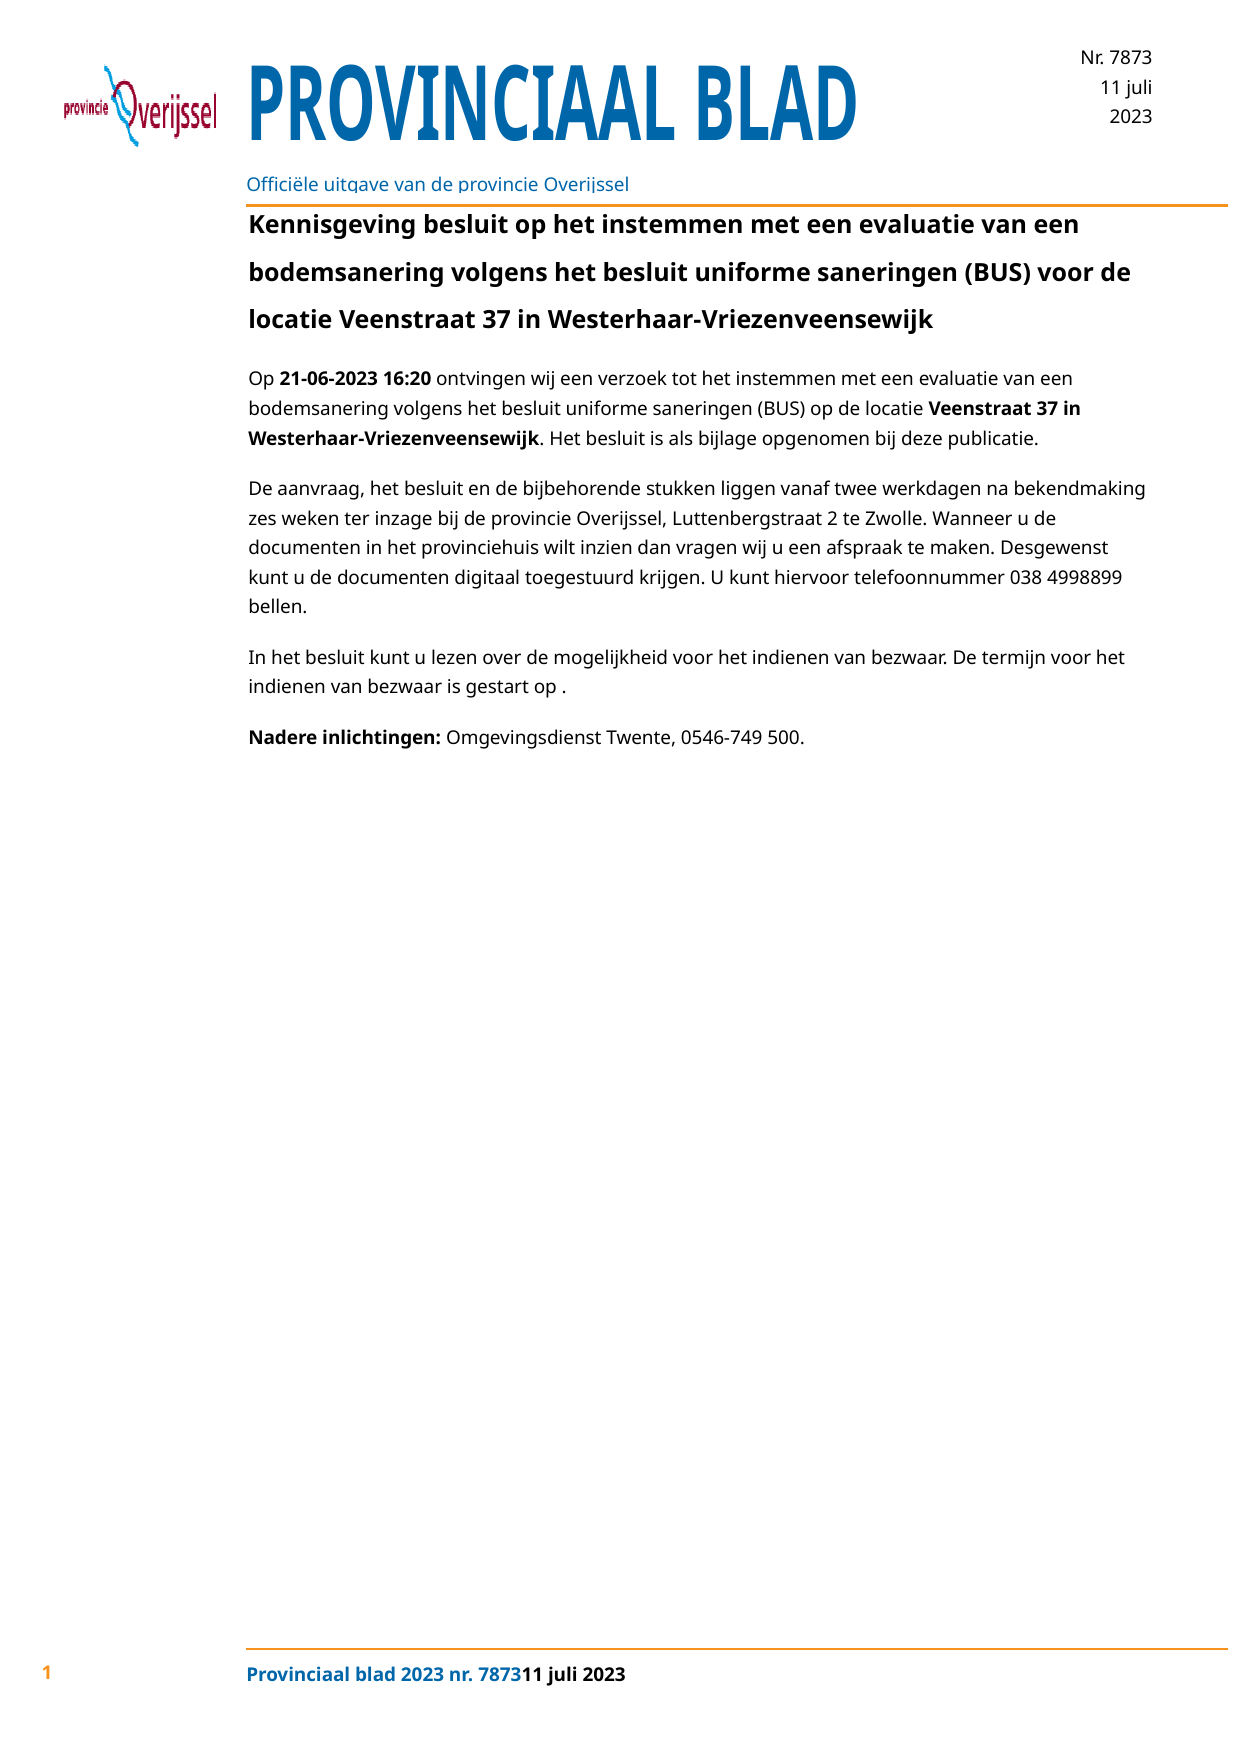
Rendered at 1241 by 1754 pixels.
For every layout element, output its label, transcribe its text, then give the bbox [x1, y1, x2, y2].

text Nadere inlichtingen: Omgevingsdienst Twente, 0546-749 500. [248, 724, 1152, 749]
text Kennisgeving besluit op het instemmen met een evaluatie van een bodemsanering volgens het besluit uniforme saneringen (BUS) voor de locatie Veenstraat 37 in Westerhaar-Vriezenveensewijk [248, 207, 1152, 336]
text In het besluit kunt u lezen over de mogelijkheid voor het indienen van bezwaar. De termijn voor het indienen van bezwaar is gestart op . [248, 644, 1152, 699]
picture [41, 47, 231, 172]
text Op 21-06-2023 16:20 ontvingen wij een verzoek tot het instemmen met een evaluatie van een bodemsanering volgens het besluit uniforme saneringen (BUS) op de locatie Veenstraat 37 in Westerhaar-Vriezenveensewijk. Het besluit is als bijlage opgenomen bij deze publicatie. [248, 366, 1152, 450]
text De aanvraag, het besluit en de bijbehorende stukken liggen vanaf twee werkdagen na bekendmaking zes weken ter inzage bij de provincie Overijssel, Luttenbergstraat 2 te Zwolle. Wanneer u de documenten in het provinciehuis wilt inzien dan vragen wij u een afspraak te maken. Desgewenst kunt u de documenten digitaal toegestuurd krijgen. U kunt hiervoor telefoonnummer 038 4998899 bellen. [248, 475, 1152, 619]
